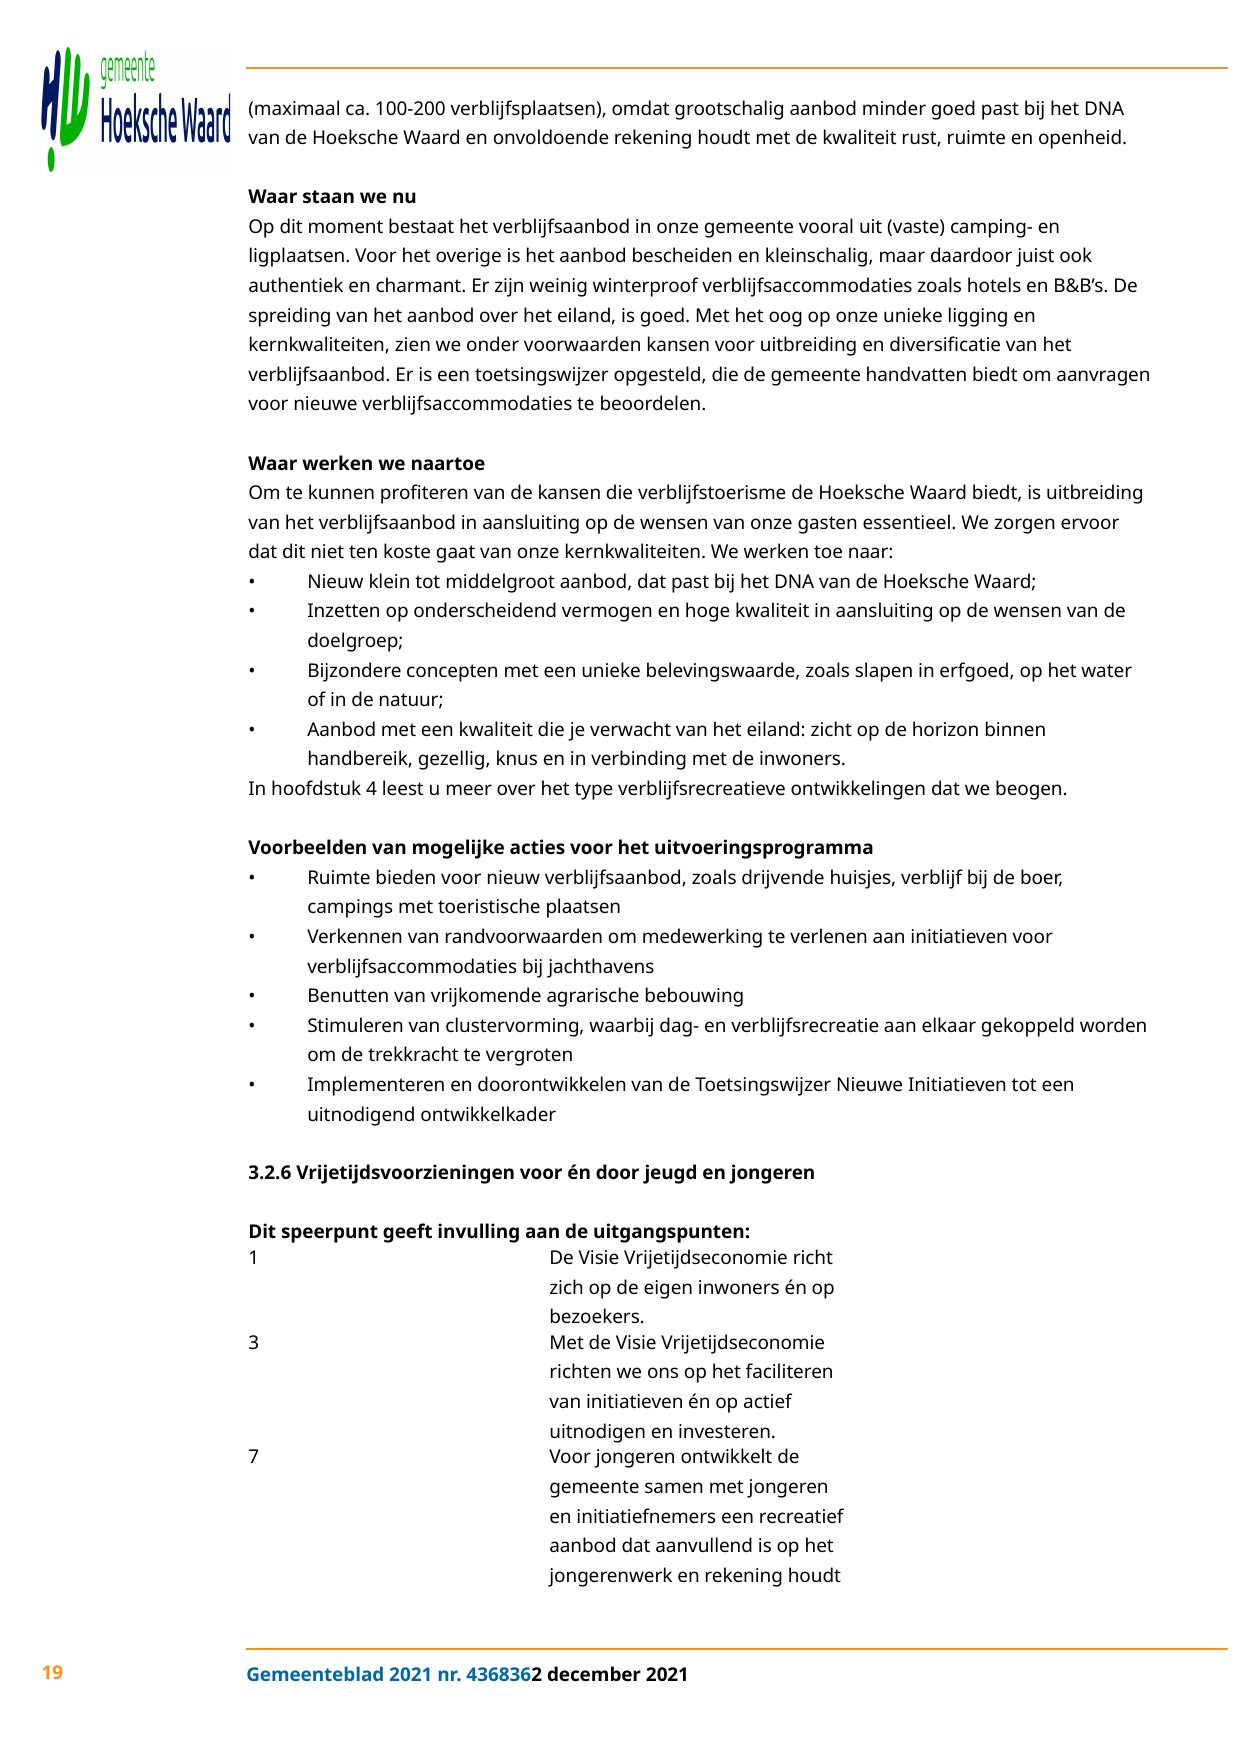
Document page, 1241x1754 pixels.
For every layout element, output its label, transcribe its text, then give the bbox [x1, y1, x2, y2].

text Op dit moment bestaat het verblijfsaanbod in onze gemeente vooral uit (vaste) camping- en ligplaatsen. Voor het overige is het aanbod bescheiden en kleinschalig, maar daardoor juist ook authentiek en charmant. Er zijn weinig winterproof verblijfsaccommodaties zoals hotels en B&B’s. De spreiding van het aanbod over het eiland, is goed. Met het oog op onze unieke ligging en kernkwaliteiten, zien we onder voorwaarden kansen voor uitbreiding en diversificatie van het verblijfsaanbod. Er is een toetsingswijzer opgesteld, die de gemeente handvatten biedt om aanvragen voor nieuwe verblijfsaccommodaties te beoordelen. [248, 213, 1152, 416]
table_cell Met de Visie Vrijetijdseconomie richten we ons op het faciliteren van initiatieven én op actief uitnodigen en investeren. [549, 1329, 850, 1444]
table_header Voorbeelden van mogelijke acties voor het uitvoeringsprogramma Ruimte bieden voor nieuw verblijfsaanbod, zoals drijvende huisjes, verblijf bij de boer, campings met toeristische plaatsen Verkennen van randvoorwaarden om medewerking te verlenen aan initiatieven voor verblijfsaccommodaties bij jachthavens Benutten van vrijkomende agrarische bebouwing Stimuleren van clustervorming, waarbij dag- en verblijfsrecreatie aan elkaar gekoppeld worden om de trekkracht te vergroten Implementeren en doorontwikkelen van de Toetsingswijzer Nieuwe Initiatieven tot een uitnodigend ontwikkelkader [248, 835, 1152, 1126]
list Bijzondere concepten met een unieke belevingswaarde, zoals slapen in erfgoed, op het water of in de natuur; [248, 657, 1152, 712]
text Waar werken we naartoe [248, 450, 1152, 476]
text In hoofdstuk 4 leest u meer over het type verblijfsrecreatieve ontwikkelingen dat we beogen. [248, 775, 1152, 801]
table_cell [850, 1444, 1152, 1588]
picture [41, 47, 231, 172]
text Waar staan we nu [248, 183, 1152, 209]
list Aanbod met een kwaliteit die je verwacht van het eiland: zicht op de horizon binnen handbereik, gezellig, knus en in verbinding met de inwoners. [248, 716, 1152, 771]
table_header Dit speerpunt geeft invulling aan de uitgangspunten: [248, 1219, 1152, 1244]
table_cell [850, 1244, 1152, 1329]
text 3.2.6 Vrijetijdsvoorzieningen voor én door jeugd en jongeren [248, 1159, 1152, 1185]
table_cell De Visie Vrijetijdseconomie richt zich op de eigen inwoners én op bezoekers. [549, 1244, 850, 1329]
list Nieuw klein tot middelgroot aanbod, dat past bij het DNA van de Hoeksche Waard; [248, 568, 1152, 594]
table_cell Voor jongeren ontwikkelt de gemeente samen met jongeren en initiatiefnemers een recreatief aanbod dat aanvullend is op het jongerenwerk en rekening houdt [549, 1444, 850, 1588]
table_cell [850, 1329, 1152, 1444]
table_cell 3 [248, 1329, 549, 1444]
table_cell 7 [248, 1444, 549, 1588]
text Om te kunnen profiteren van de kansen die verblijfstoerisme de Hoeksche Waard biedt, is uitbreiding van het verblijfsaanbod in aansluiting op de wensen van onze gasten essentieel. We zorgen ervoor dat dit niet ten koste gaat van onze kernkwaliteiten. We werken toe naar: [248, 479, 1152, 564]
list Inzetten op onderscheidend vermogen en hoge kwaliteit in aansluiting op de wensen van de doelgroep; [248, 598, 1152, 653]
table_cell 1 [248, 1244, 549, 1329]
text (maximaal ca. 100-200 verblijfsplaatsen), omdat grootschalig aanbod minder goed past bij het DNA van de Hoeksche Waard en onvoldoende rekening houdt met de kwaliteit rust, ruimte en openheid. [248, 95, 1152, 150]
